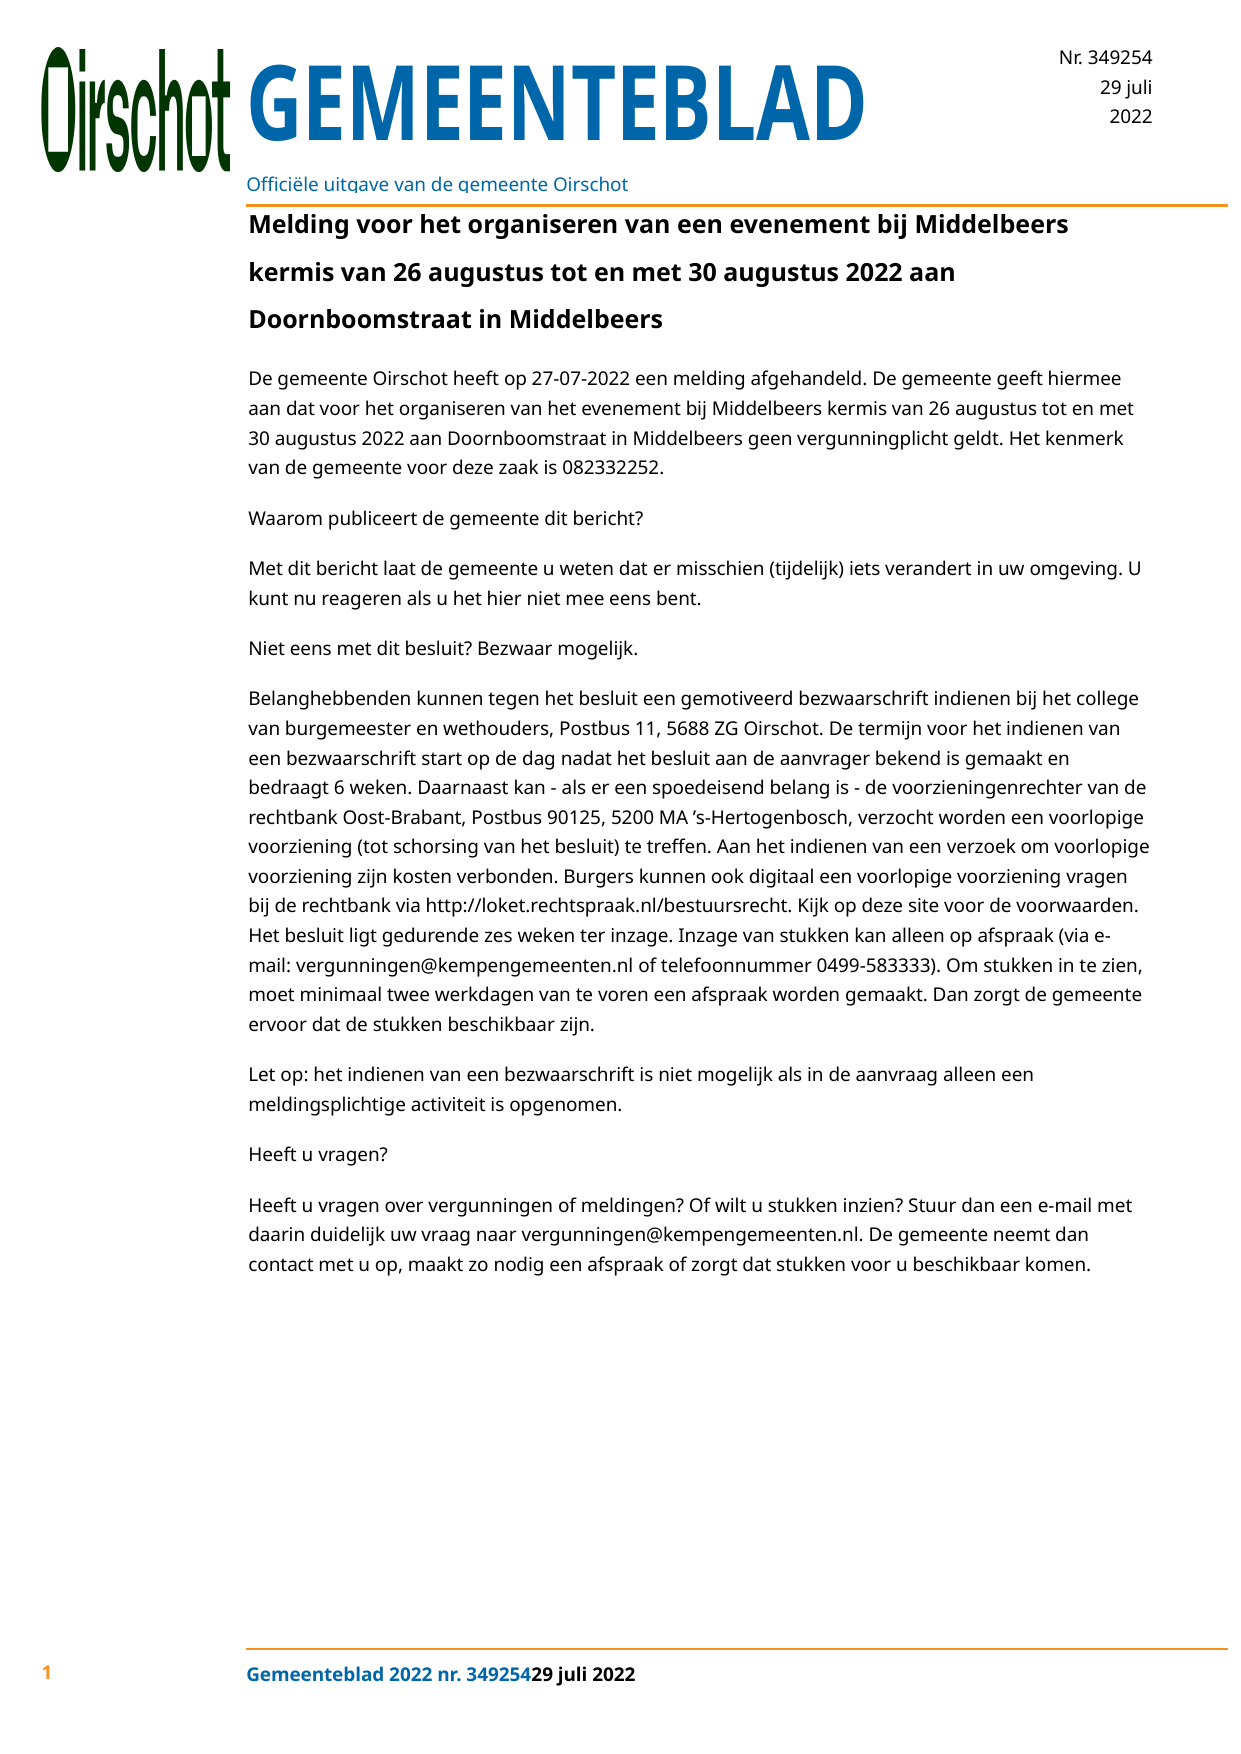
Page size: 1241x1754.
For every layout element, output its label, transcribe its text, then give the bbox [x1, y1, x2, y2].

text Met dit bericht laat de gemeente u weten dat er misschien (tijdelijk) iets verandert in uw omgeving. U kunt nu reageren als u het hier niet mee eens bent. [248, 555, 1152, 610]
picture [41, 47, 231, 172]
text Niet eens met dit besluit? Bezwaar mogelijk. [248, 635, 1152, 661]
text Melding voor het organiseren van een evenement bij Middelbeers kermis van 26 augustus tot en met 30 augustus 2022 aan Doornboomstraat in Middelbeers [248, 207, 1152, 336]
text Waarom publiceert de gemeente dit bericht? [248, 505, 1152, 530]
text Heeft u vragen? [248, 1141, 1152, 1167]
text Let op: het indienen van een bezwaarschrift is niet mogelijk als in de aanvraag alleen een meldingsplichtige activiteit is opgenomen. [248, 1061, 1152, 1117]
text De gemeente Oirschot heeft op 27-07-2022 een melding afgehandeld. De gemeente geeft hiermee aan dat voor het organiseren van het evenement bij Middelbeers kermis van 26 augustus tot en met 30 augustus 2022 aan Doornboomstraat in Middelbeers geen vergunningplicht geldt. Het kenmerk van de gemeente voor deze zaak is 082332252. [248, 366, 1152, 480]
text Belanghebbenden kunnen tegen het besluit een gemotiveerd bezwaarschrift indienen bij het college van burgemeester en wethouders, Postbus 11, 5688 ZG Oirschot. De termijn voor het indienen van een bezwaarschrift start op de dag nadat het besluit aan de aanvrager bekend is gemaakt en bedraagt 6 weken. Daarnaast kan - als er een spoedeisend belang is - de voorzieningenrechter van de rechtbank Oost-Brabant, Postbus 90125, 5200 MA ’s-Hertogenbosch, verzocht worden een voorlopige voorziening (tot schorsing van het besluit) te treffen. Aan het indienen van een verzoek om voorlopige voorziening zijn kosten verbonden. Burgers kunnen ook digitaal een voorlopige voorziening vragen bij de rechtbank via http://loket.rechtspraak.nl/bestuursrecht. Kijk op deze site voor de voorwaarden. Het besluit ligt gedurende zes weken ter inzage. Inzage van stukken kan alleen op afspraak (via e-mail: vergunningen@kempengemeenten.nl of telefoonnummer 0499-583333). Om stukken in te zien, moet minimaal twee werkdagen van te voren een afspraak worden gemaakt. Dan zorgt de gemeente ervoor dat de stukken beschikbaar zijn. [248, 686, 1152, 1037]
text Heeft u vragen over vergunningen of meldingen? Of wilt u stukken inzien? Stuur dan een e-mail met daarin duidelijk uw vraag naar vergunningen@kempengemeenten.nl. De gemeente neemt dan contact met u op, maakt zo nodig een afspraak of zorgt dat stukken voor u beschikbaar komen. [248, 1192, 1152, 1277]
